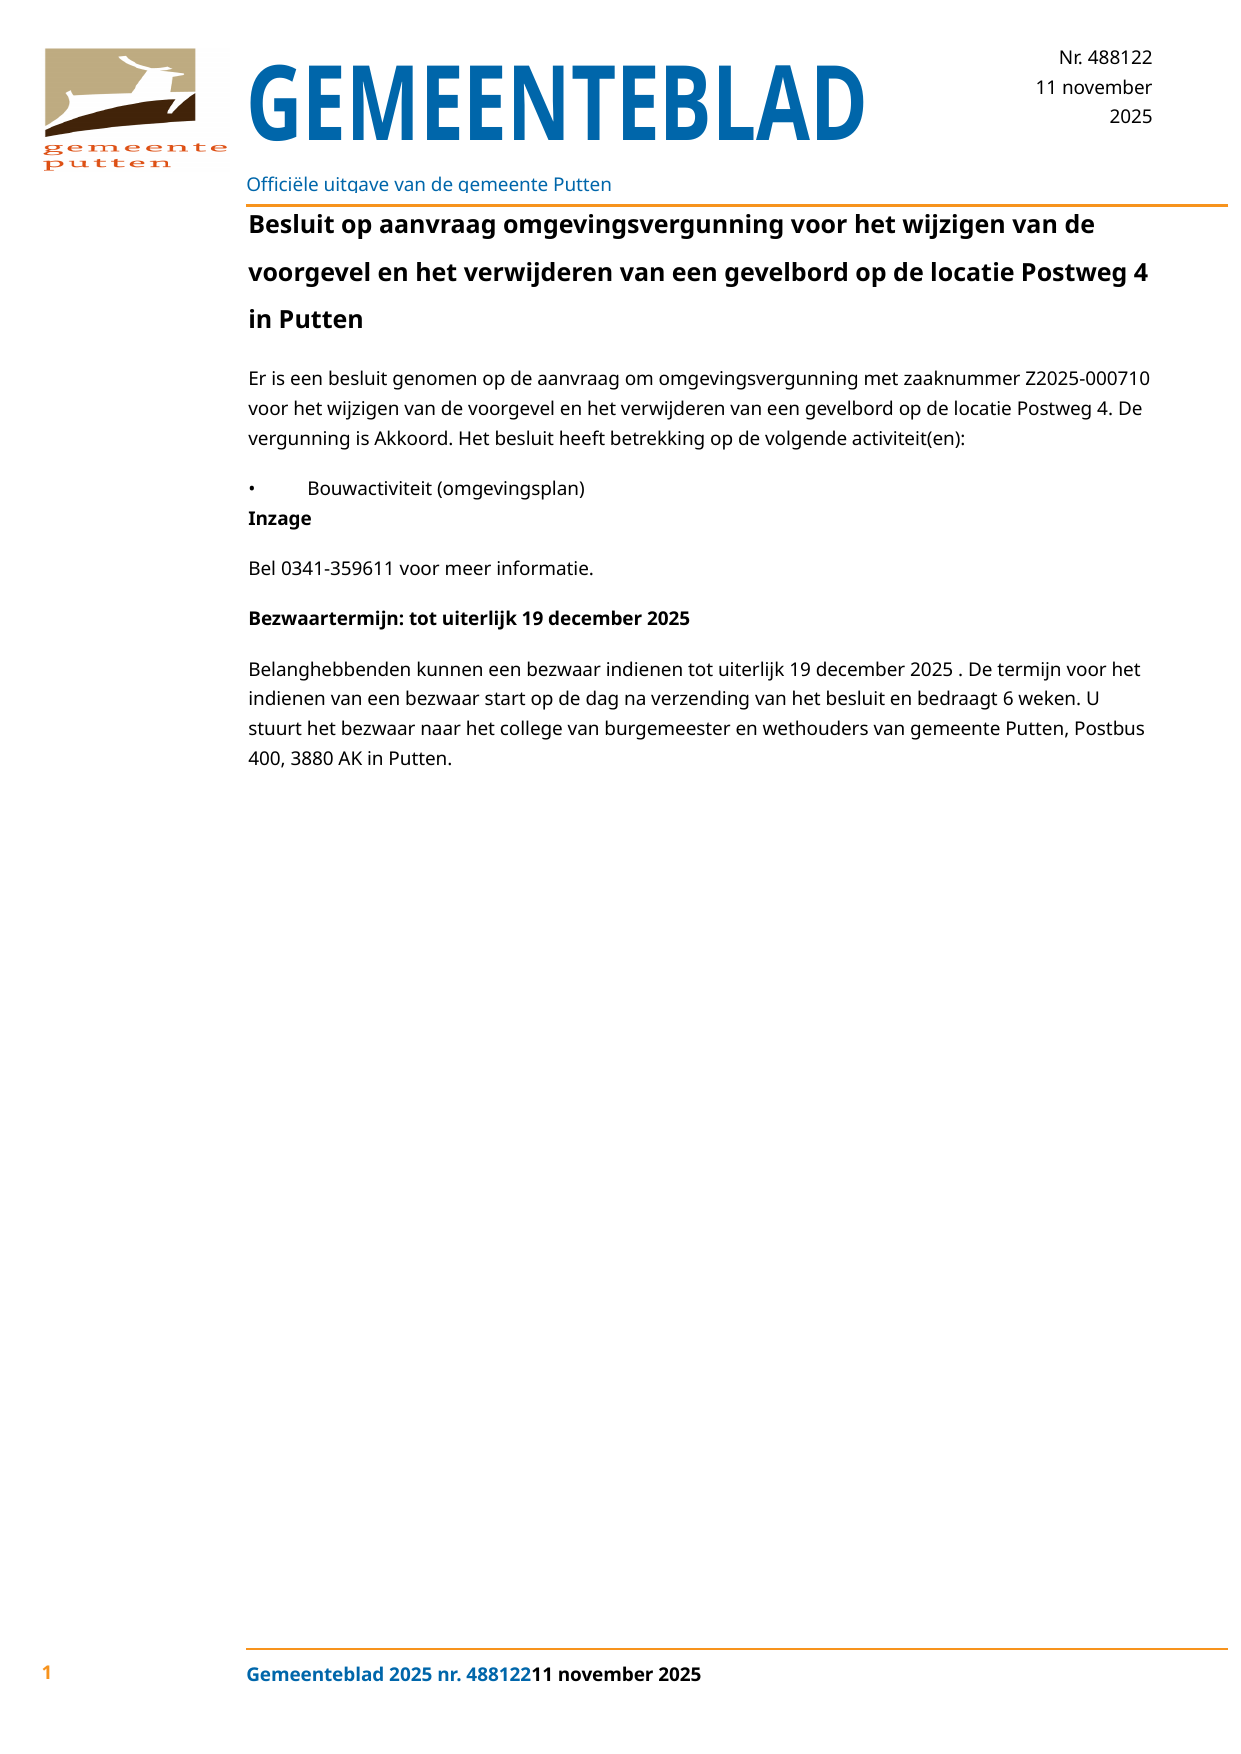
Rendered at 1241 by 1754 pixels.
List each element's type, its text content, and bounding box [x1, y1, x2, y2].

picture [41, 47, 231, 172]
text Bezwaartermijn: tot uiterlijk 19 december 2025 [248, 606, 1152, 631]
text Inzage [248, 505, 1152, 530]
text Belanghebbenden kunnen een bezwaar indienen tot uiterlijk 19 december 2025 . De termijn voor het indienen van een bezwaar start op de dag na verzending van het besluit en bedraagt 6 weken. U stuurt het bezwaar naar het college van burgemeester en wethouders van gemeente Putten, Postbus 400, 3880 AK in Putten. [248, 656, 1152, 770]
text Bel 0341-359611 voor meer informatie. [248, 555, 1152, 581]
text Er is een besluit genomen op de aanvraag om omgevingsvergunning met zaaknummer Z2025-000710 voor het wijzigen van de voorgevel en het verwijderen van een gevelbord op de locatie Postweg 4. De vergunning is Akkoord. Het besluit heeft betrekking op de volgende activiteit(en): [248, 366, 1152, 450]
text Besluit op aanvraag omgevingsvergunning voor het wijzigen van de voorgevel en het verwijderen van een gevelbord op de locatie Postweg 4 in Putten [248, 207, 1152, 336]
list Bouwactiviteit (omgevingsplan) [248, 475, 1152, 501]
